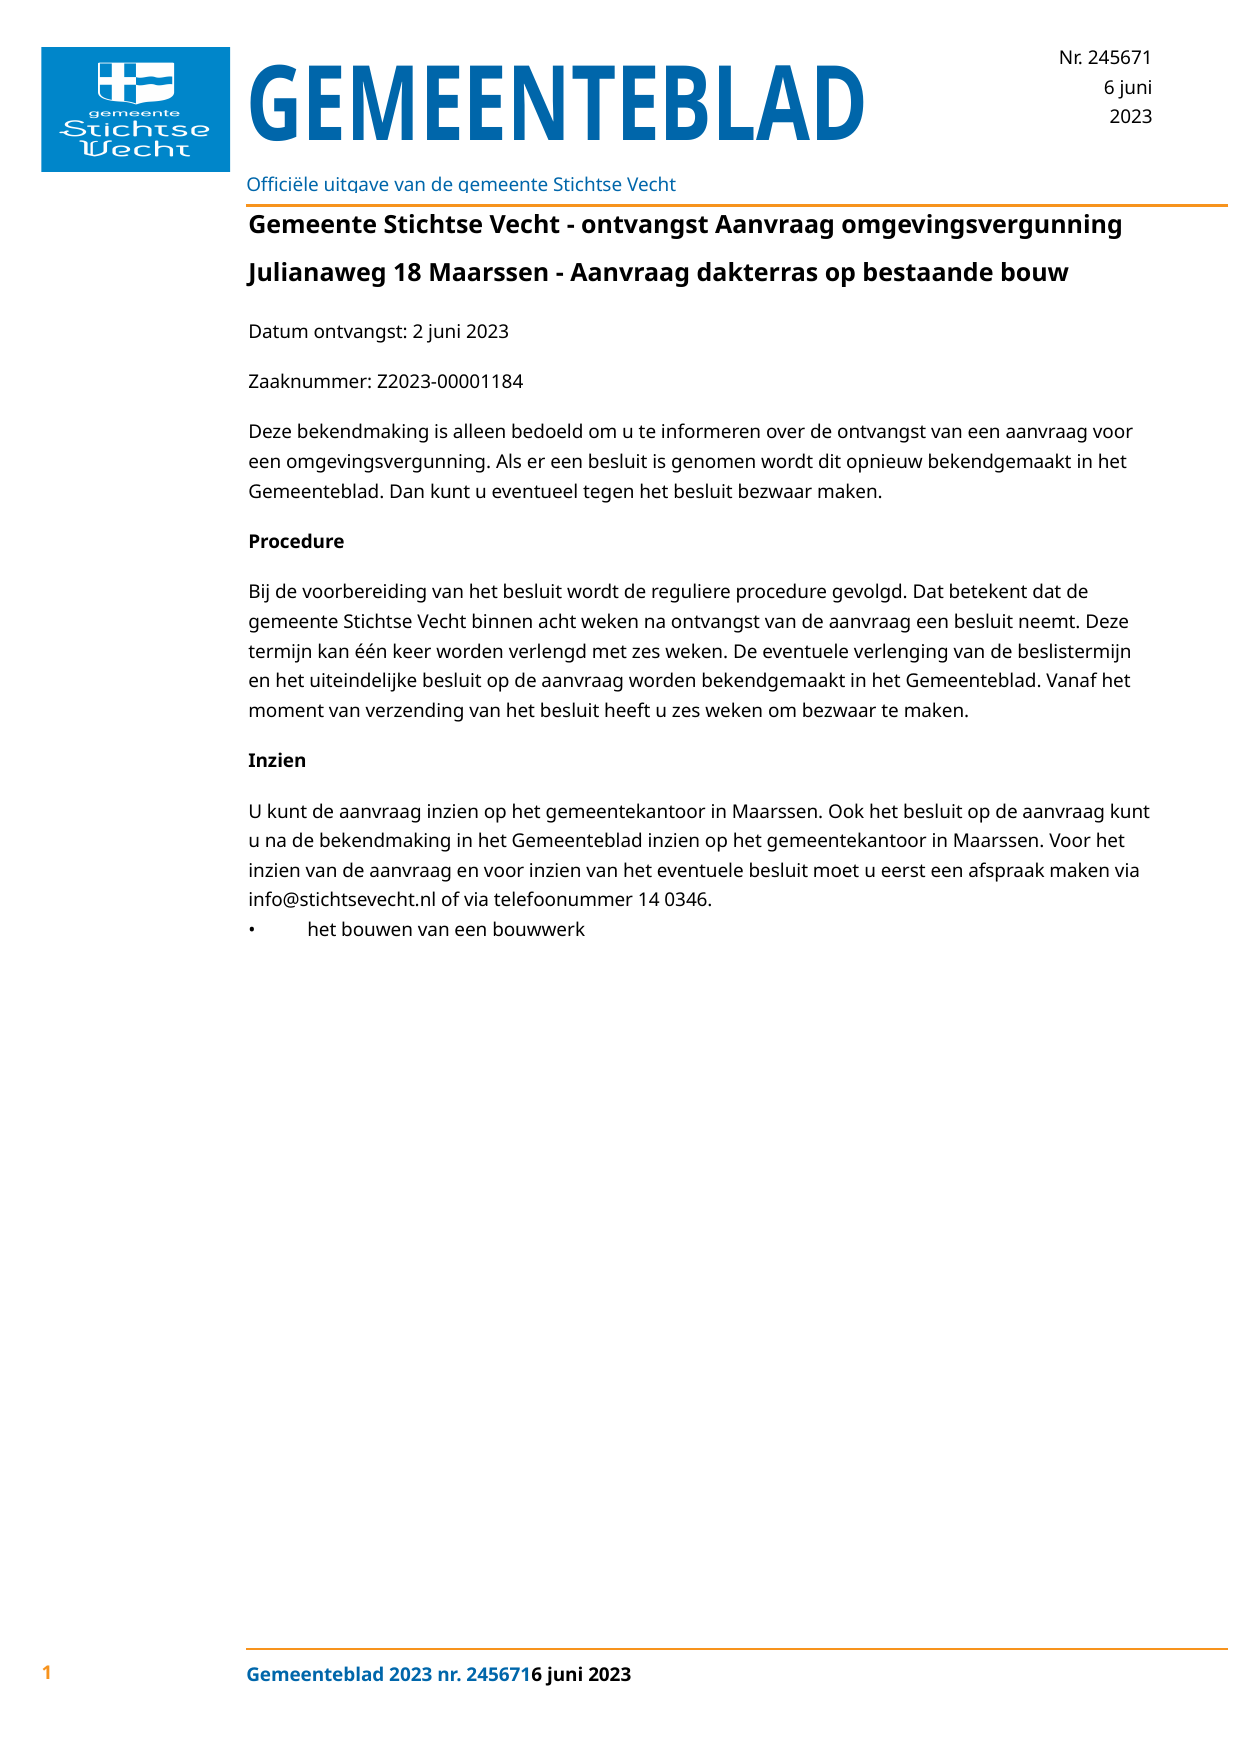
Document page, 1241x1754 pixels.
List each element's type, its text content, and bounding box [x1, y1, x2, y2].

list het bouwen van een bouwwerk [248, 916, 1152, 942]
picture [99, 63, 135, 101]
text Gemeente Stichtse Vecht - ontvangst Aanvraag omgevingsvergunning Julianaweg 18 Maarssen - Aanvraag dakterras op bestaande bouw [248, 207, 1152, 288]
text Procedure [248, 528, 1152, 554]
picture [137, 63, 174, 103]
text Deze bekendmaking is alleen bedoeld om u te informeren over de ontvangst van een aanvraag voor een omgevingsvergunning. Als er een besluit is genomen wordt dit opnieuw bekendgemaakt in het Gemeenteblad. Dan kunt u eventueel tegen het besluit bezwaar maken. [248, 419, 1152, 504]
text U kunt de aanvraag inzien op het gemeentekantoor in Maarssen. Ook het besluit op de aanvraag kunt u na de bekendmaking in het Gemeenteblad inzien op het gemeentekantoor in Maarssen. Voor het inzien van de aanvraag en voor inzien van het eventuele besluit moet u eerst een afspraak maken via info@stichtsevecht.nl of via telefoonummer 14 0346. [248, 798, 1152, 912]
text Zaaknummer: Z2023-00001184 [248, 368, 1152, 394]
text Bij de voorbereiding van het besluit wordt de reguliere procedure gevolgd. Dat betekent dat de gemeente Stichtse Vecht binnen acht weken na ontvangst van de aanvraag een besluit neemt. Deze termijn kan één keer worden verlengd met zes weken. De eventuele verlenging van de beslistermijn en het uiteindelijke besluit op de aanvraag worden bekendgemaakt in het Gemeenteblad. Vanaf het moment van verzending van het besluit heeft u zes weken om bezwaar te maken. [248, 579, 1152, 723]
text Inzien [248, 747, 1152, 773]
text Datum ontvangst: 2 juni 2023 [248, 318, 1152, 344]
